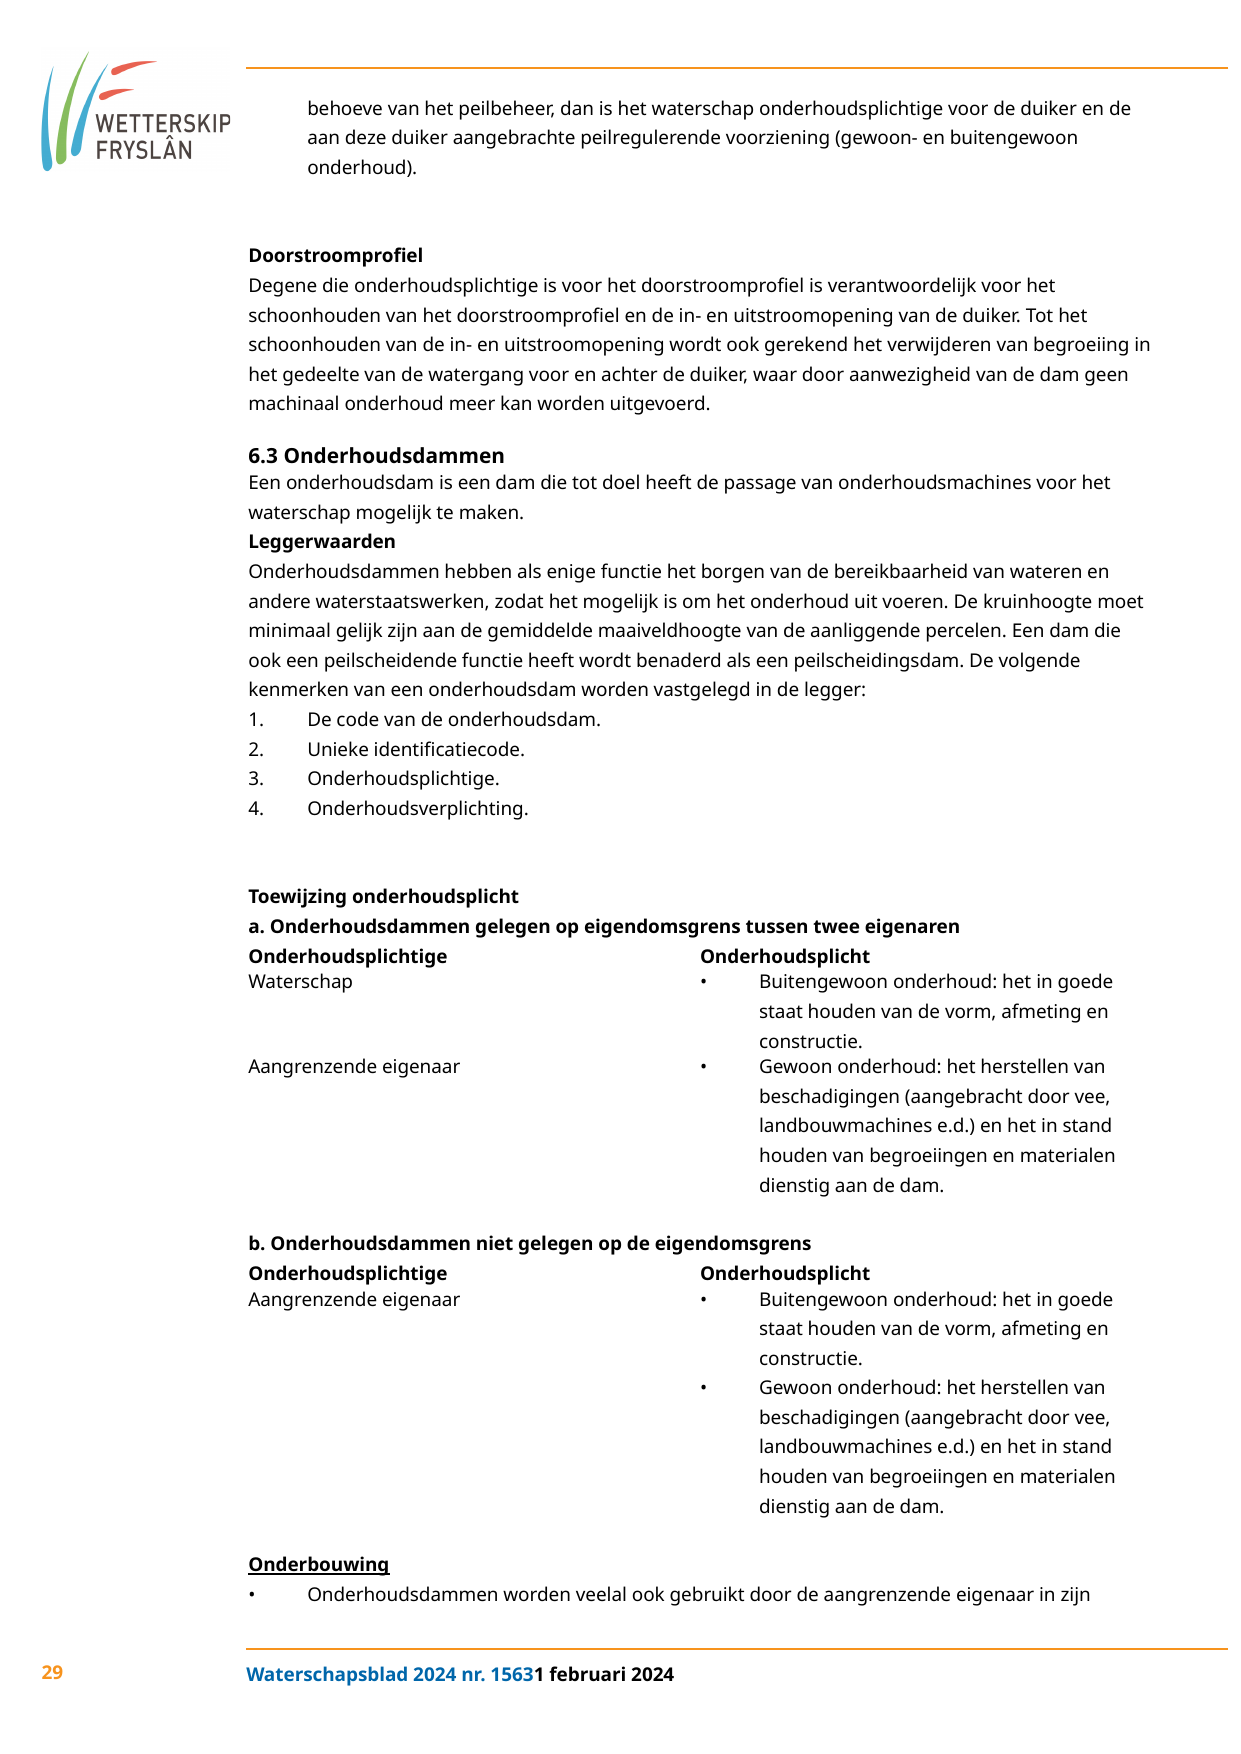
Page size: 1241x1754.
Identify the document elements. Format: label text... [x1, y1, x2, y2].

text Toewijzing onderhoudsplicht [248, 884, 1152, 909]
table_cell Gewoon onderhoud: het herstellen van beschadigingen (aangebracht door vee, landbouwmachines e.d.) en het in stand houden van begroeiingen en materialen dienstig aan de dam. [700, 1054, 1152, 1198]
text Onderbouwing [248, 1551, 1152, 1577]
list Onderhoudsverplichting. [248, 795, 1152, 821]
text a. Onderhoudsdammen gelegen op eigendomsgrens tussen twee eigenaren [248, 913, 1152, 939]
list Unieke identificatiecode. [248, 736, 1152, 761]
text Doorstroomprofiel [248, 243, 1152, 268]
text Een onderhoudsdam is een dam die tot doel heeft de passage van onderhoudsmachines voor het waterschap mogelijk te maken. [248, 469, 1152, 525]
table_header Onderhoudsplichtige [248, 943, 700, 969]
text 6.3 Onderhoudsdammen [248, 441, 1152, 469]
table_cell Waterschap [248, 969, 700, 1053]
list Onderhoudsplichtige. [248, 765, 1152, 791]
table_cell Buitengewoon onderhoud: het in goede staat houden van de vorm, afmeting en constructie. Gewoon onderhoud: het herstellen van beschadigingen (aangebracht door vee, landbouwmachines e.d.) en het in stand houden van begroeiingen en materialen dienstig aan de dam. [700, 1286, 1152, 1519]
list Onderhoudsdammen worden veelal ook gebruikt door de aangrenzende eigenaar in zijn [248, 1581, 1152, 1607]
list behoeve van het peilbeheer, dan is het waterschap onderhoudsplichtige voor de duiker en de aan deze duiker aangebrachte peilregulerende voorziening (gewoon- en buitengewoon onderhoud). [248, 95, 1152, 180]
table_header Onderhoudsplicht [700, 943, 1152, 969]
text Degene die onderhoudsplichtige is voor het doorstroomprofiel is verantwoordelijk voor het schoonhouden van het doorstroomprofiel en de in- en uitstroomopening van de duiker. Tot het schoonhouden van de in- en uitstroomopening wordt ook gerekend het verwijderen van begroeiing in het gedeelte van de watergang voor en achter de duiker, waar door aanwezigheid van de dam geen machinaal onderhoud meer kan worden uitgevoerd. [248, 272, 1152, 416]
table_cell Aangrenzende eigenaar [248, 1054, 700, 1198]
picture [41, 47, 231, 172]
table_cell Buitengewoon onderhoud: het in goede staat houden van de vorm, afmeting en constructie. [700, 969, 1152, 1053]
list De code van de onderhoudsdam. [248, 706, 1152, 732]
text Leggerwaarden [248, 529, 1152, 554]
table_header Onderhoudsplicht [700, 1260, 1152, 1286]
table_header Onderhoudsplichtige [248, 1260, 700, 1286]
table_cell Aangrenzende eigenaar [248, 1286, 700, 1519]
text Onderhoudsdammen hebben als enige functie het borgen van de bereikbaarheid van wateren en andere waterstaatswerken, zodat het mogelijk is om het onderhoud uit voeren. De kruinhoogte moet minimaal gelijk zijn aan de gemiddelde maaiveldhoogte van de aanliggende percelen. Een dam die ook een peilscheidende functie heeft wordt benaderd als een peilscheidingsdam. De volgende kenmerken van een onderhoudsdam worden vastgelegd in de legger: [248, 558, 1152, 702]
text b. Onderhoudsdammen niet gelegen op de eigendomsgrens [248, 1230, 1152, 1256]
